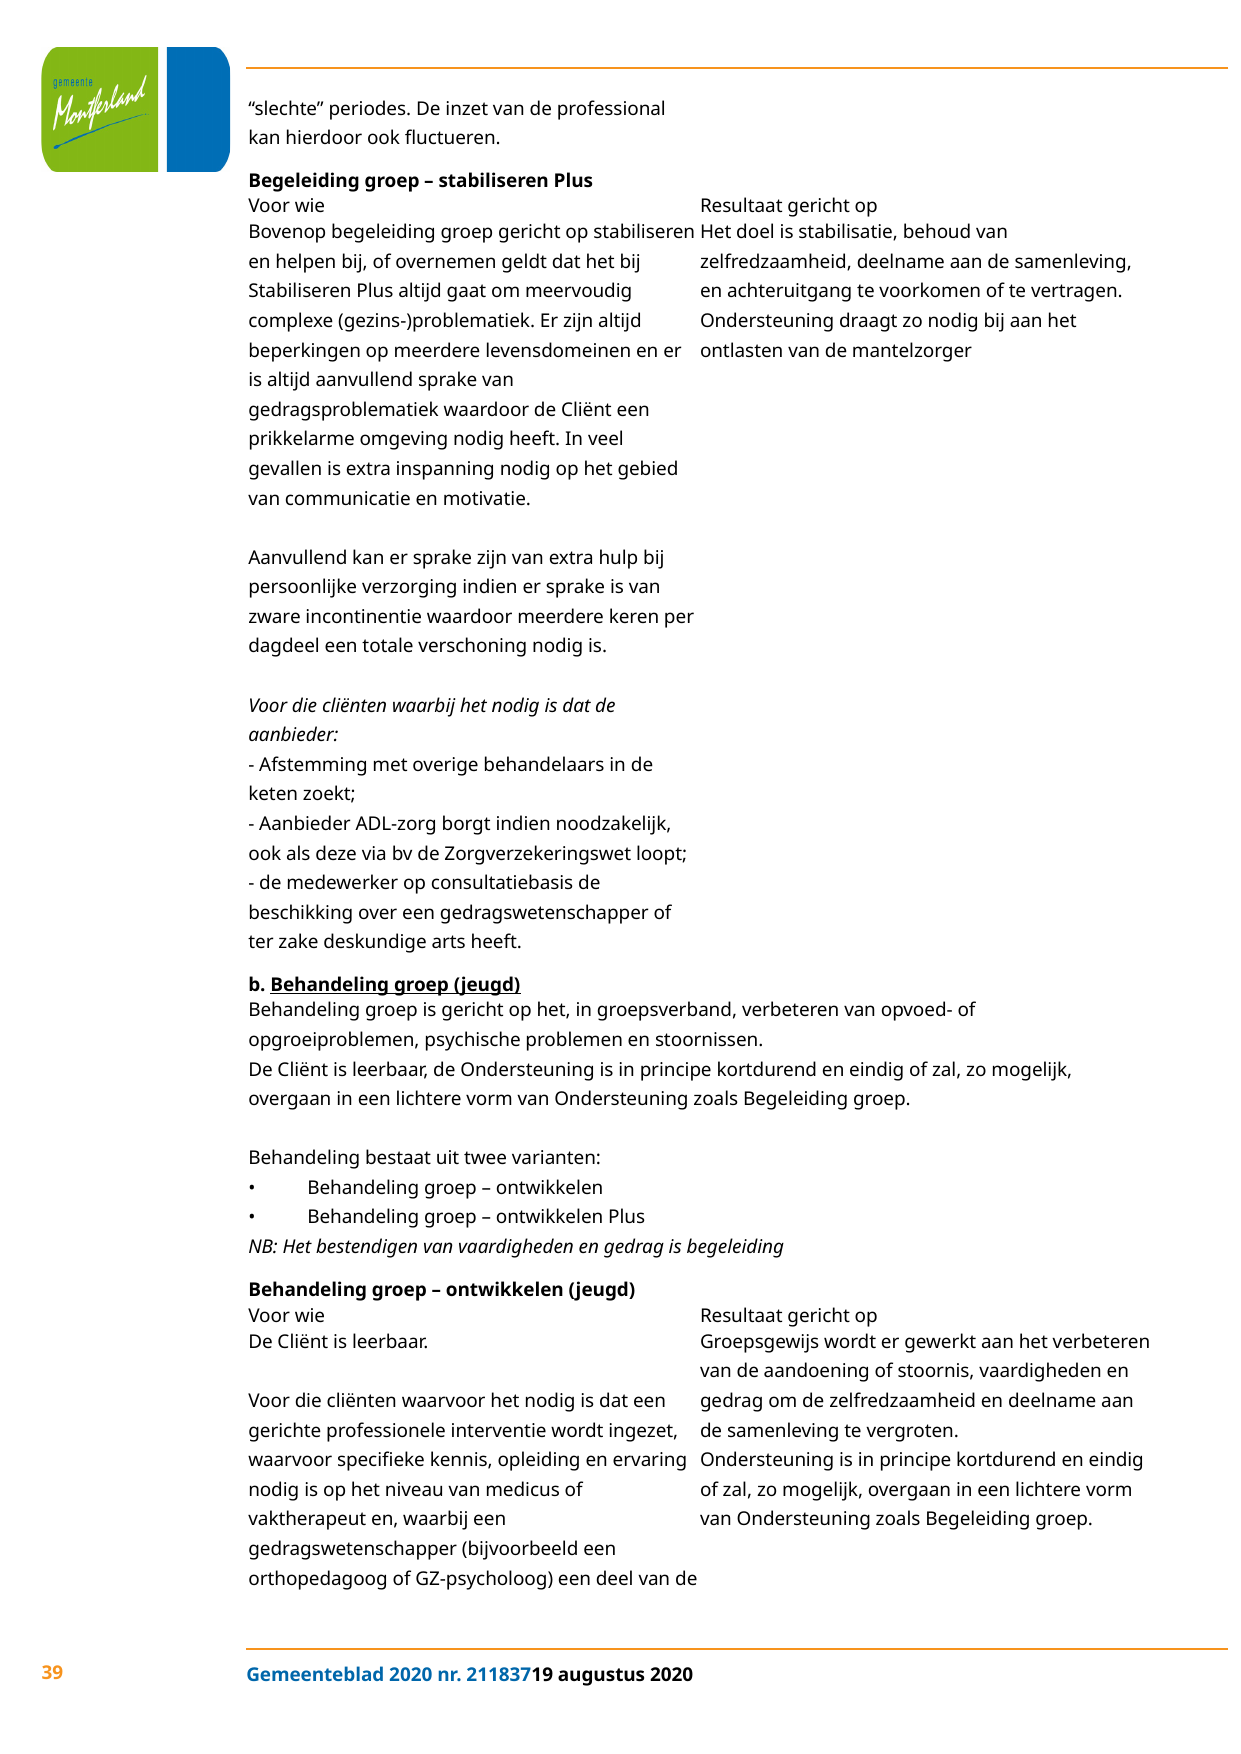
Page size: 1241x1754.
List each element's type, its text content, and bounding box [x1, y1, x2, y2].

text De Cliënt is leerbaar, de Ondersteuning is in principe kortdurend en eindig of zal, zo mogelijk, overgaan in een lichtere vorm van Ondersteuning zoals Begeleiding groep. [248, 1056, 1152, 1111]
table_cell “slechte” periodes. De inzet van de professional kan hierdoor ook fluctueren. [248, 95, 700, 150]
table_header Resultaat gericht op [700, 193, 1152, 218]
text b. Behandeling groep (jeugd) [248, 971, 1152, 997]
table_cell Bovenop begeleiding groep gericht op stabiliseren en helpen bij, of overnemen geldt dat het bij Stabiliseren Plus altijd gaat om meervoudig complexe (gezins-)problematiek. Er zijn altijd beperkingen op meerdere levensdomeinen en er is altijd aanvullend sprake van gedragsproblematiek waardoor de Cliënt een prikkelarme omgeving nodig heeft. In veel gevallen is extra inspanning nodig op het gebied van communicatie en motivatie. Aanvullend kan er sprake zijn van extra hulp bij persoonlijke verzorging indien er sprake is van zware incontinentie waardoor meerdere keren per dagdeel een totale verschoning nodig is. Voor die cliënten waarbij het nodig is dat de aanbieder: - Afstemming met overige behandelaars in de keten zoekt; - Aanbieder ADL-zorg borgt indien noodzakelijk, ook als deze via bv de Zorgverzekeringswet loopt; - de medewerker op consultatiebasis de beschikking over een gedragswetenschapper of ter zake deskundige arts heeft. [248, 219, 700, 954]
table_header Resultaat gericht op [700, 1302, 1152, 1328]
list Behandeling groep – ontwikkelen [248, 1174, 1152, 1200]
text Behandeling groep is gericht op het, in groepsverband, verbeteren van opvoed- of opgroeiproblemen, psychische problemen en stoornissen. [248, 997, 1152, 1052]
list Behandeling groep – ontwikkelen Plus [248, 1204, 1152, 1229]
table_cell [700, 95, 1152, 150]
picture [41, 47, 231, 172]
text Behandeling groep – ontwikkelen (jeugd) [248, 1276, 1152, 1302]
table_header Voor wie [248, 1302, 700, 1328]
text Begeleiding groep – stabiliseren Plus [248, 167, 1152, 193]
table_cell Het doel is stabilisatie, behoud van zelfredzaamheid, deelname aan de samenleving, en achteruitgang te voorkomen of te vertragen. Ondersteuning draagt zo nodig bij aan het ontlasten van de mantelzorger [700, 219, 1152, 954]
table_cell Groepsgewijs wordt er gewerkt aan het verbeteren van de aandoening of stoornis, vaardigheden en gedrag om de zelfredzaamheid en deelname aan de samenleving te vergroten. Ondersteuning is in principe kortdurend en eindig of zal, zo mogelijk, overgaan in een lichtere vorm van Ondersteuning zoals Begeleiding groep. [700, 1328, 1152, 1590]
table_cell De Cliënt is leerbaar. Voor die cliënten waarvoor het nodig is dat een gerichte professionele interventie wordt ingezet, waarvoor specifieke kennis, opleiding en ervaring nodig is op het niveau van medicus of vaktherapeut en, waarbij een gedragswetenschapper (bijvoorbeeld een orthopedagoog of GZ-psycholoog) een deel van de [248, 1328, 700, 1590]
table_header Voor wie [248, 193, 700, 218]
text Behandeling bestaat uit twee varianten: [248, 1144, 1152, 1170]
text NB: Het bestendigen van vaardigheden en gedrag is begeleiding [248, 1233, 1152, 1259]
